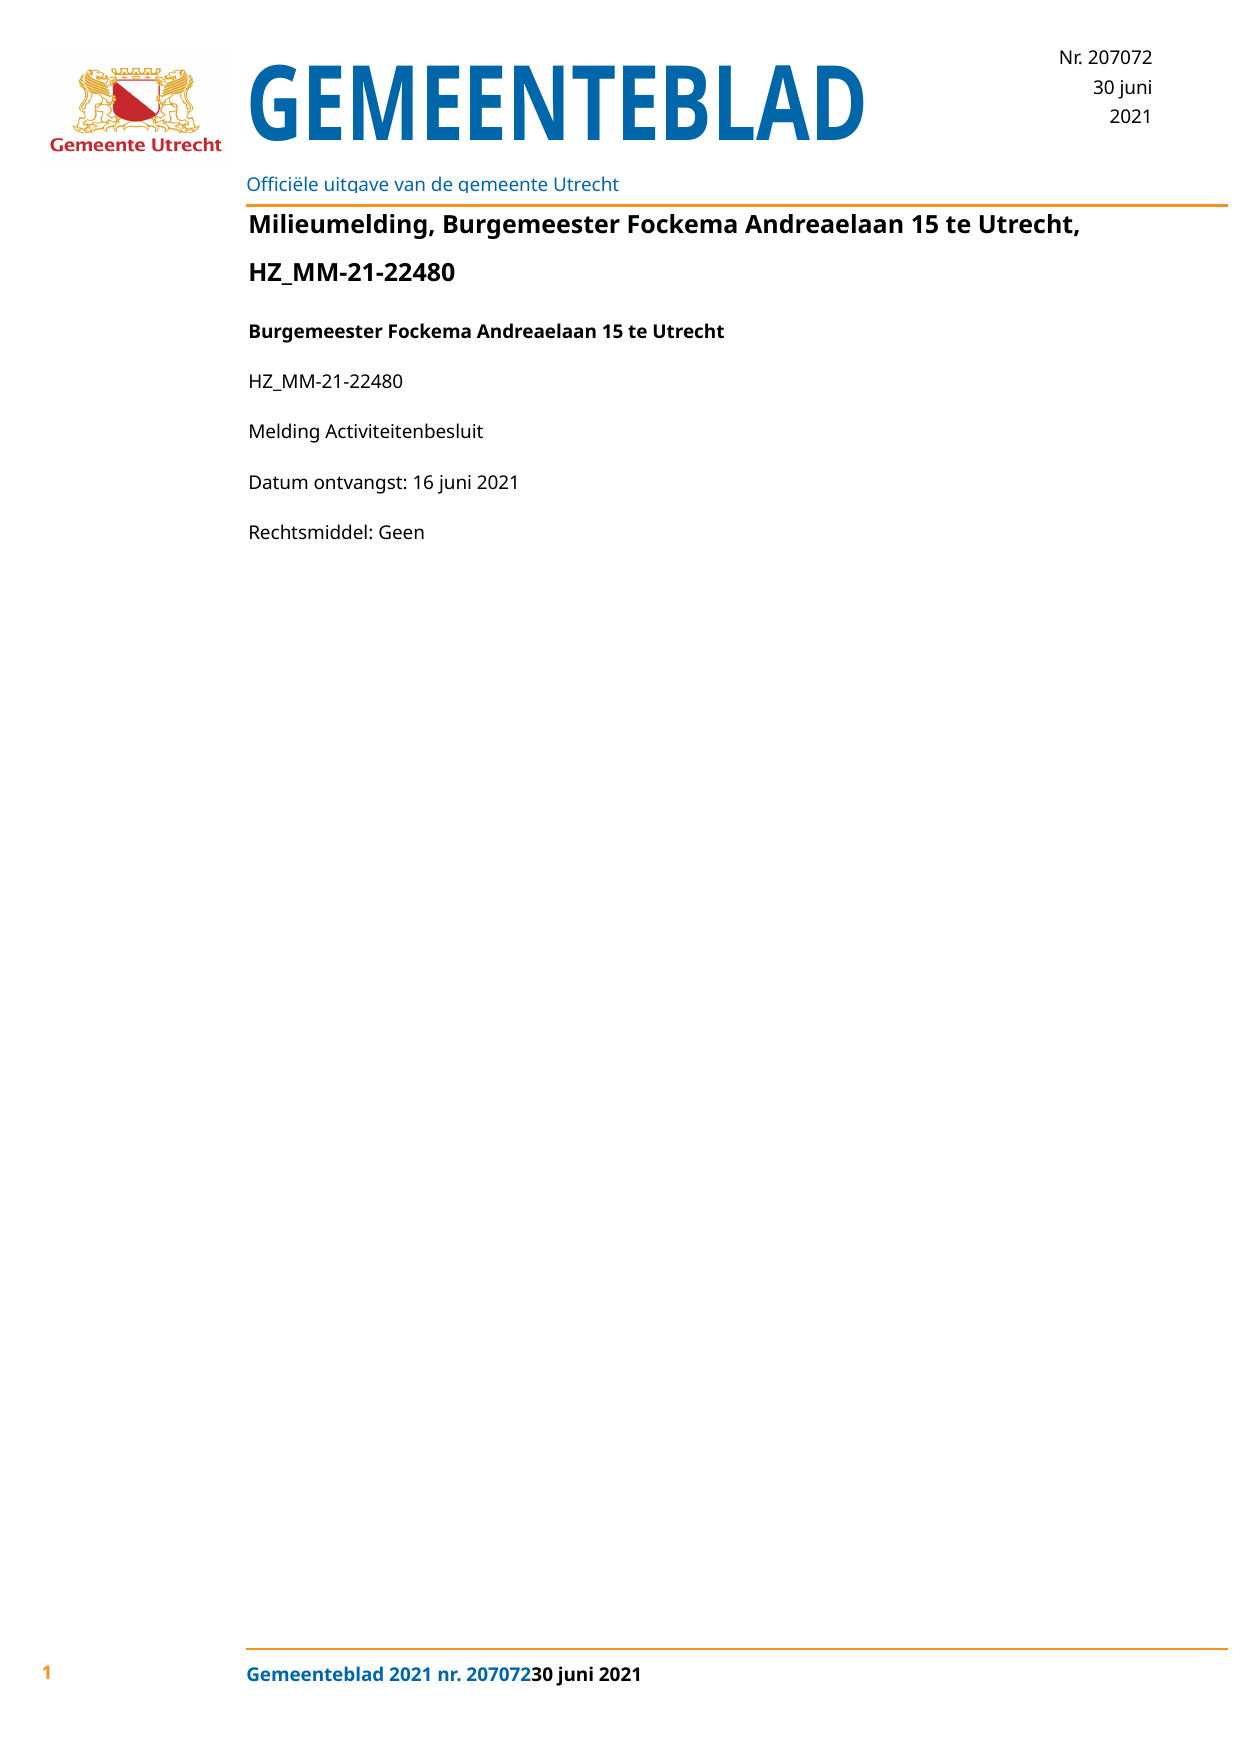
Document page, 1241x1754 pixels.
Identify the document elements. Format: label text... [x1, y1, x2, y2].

text Melding Activiteitenbesluit [248, 419, 1152, 444]
text Datum ontvangst: 16 juni 2021 [248, 469, 1152, 495]
text HZ_MM-21-22480 [248, 368, 1152, 394]
text Burgemeester Fockema Andreaelaan 15 te Utrecht [248, 318, 1152, 344]
text Milieumelding, Burgemeester Fockema Andreaelaan 15 te Utrecht, HZ_MM-21-22480 [248, 207, 1152, 288]
picture [41, 47, 231, 172]
text Rechtsmiddel: Geen [248, 519, 1152, 545]
